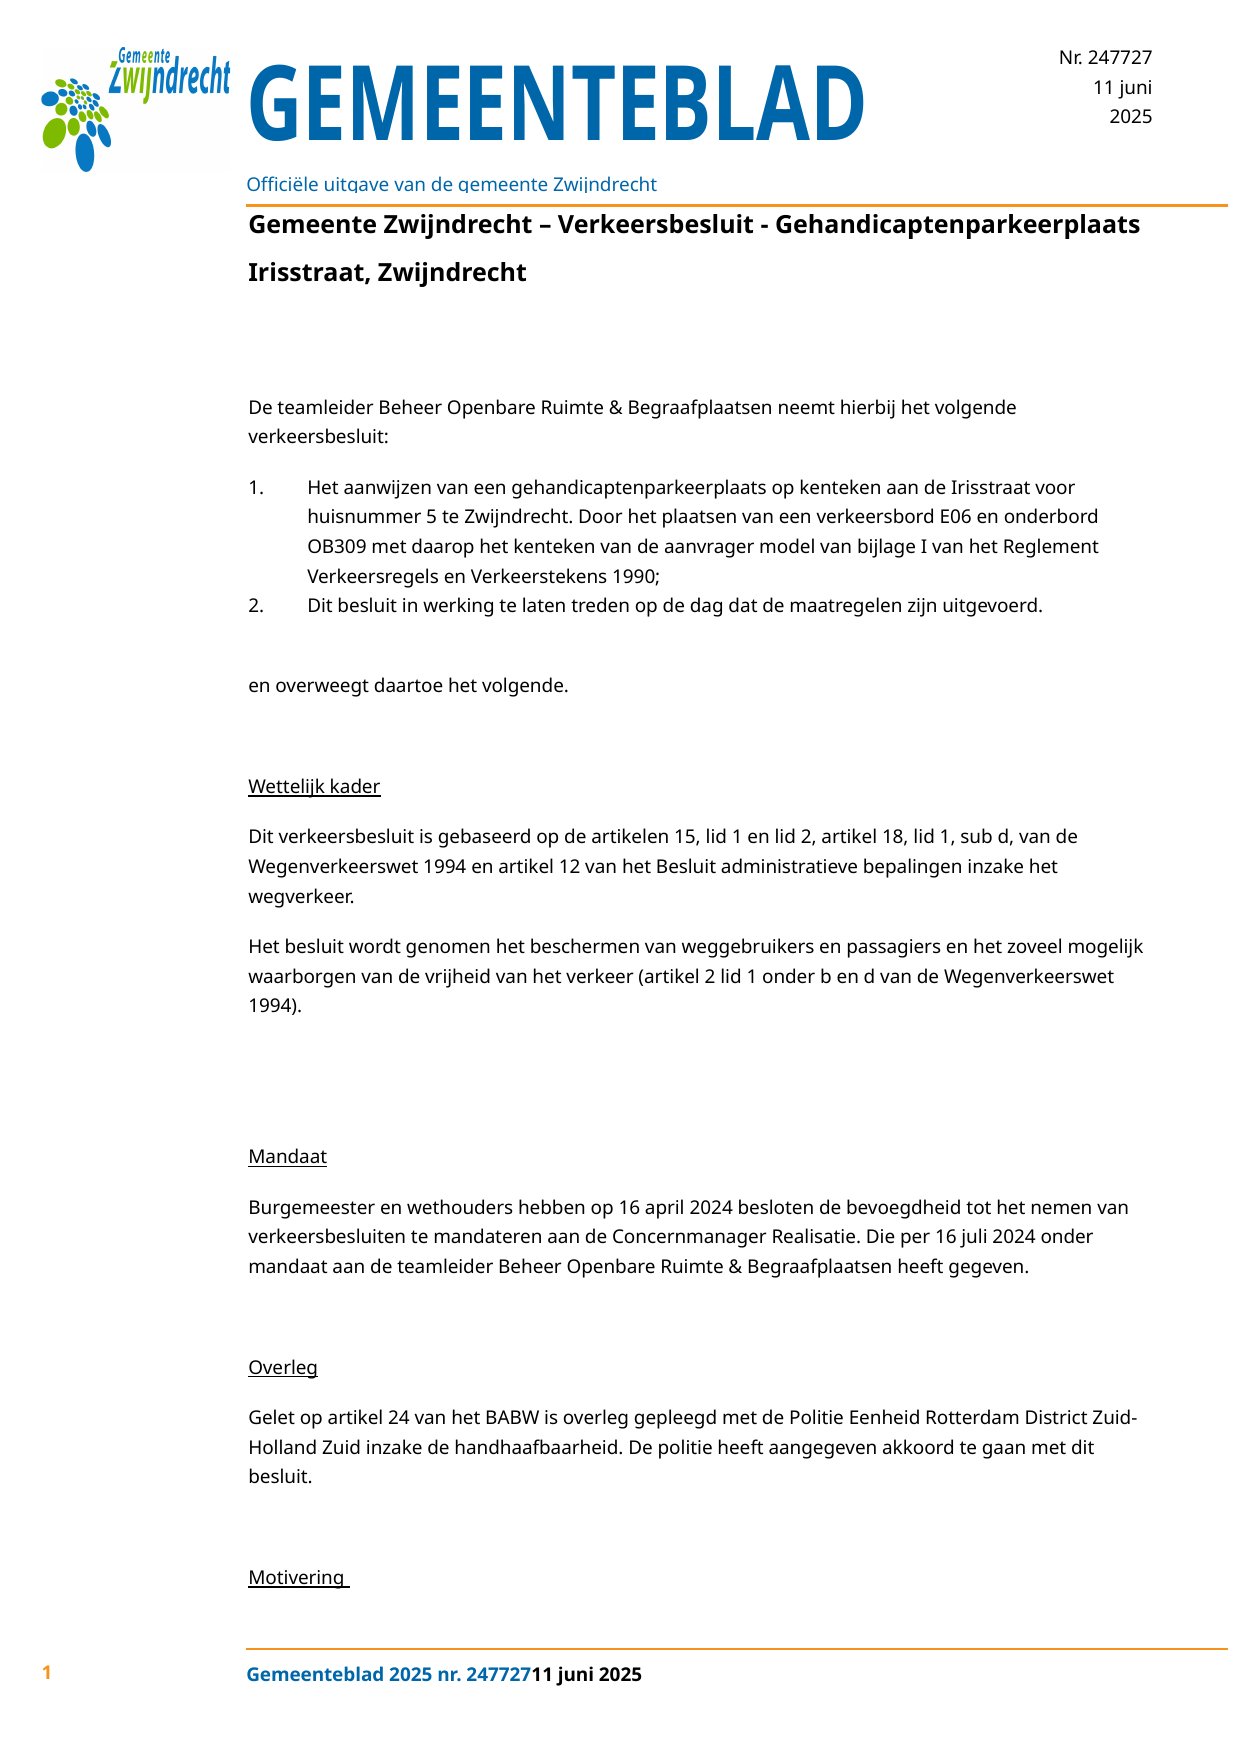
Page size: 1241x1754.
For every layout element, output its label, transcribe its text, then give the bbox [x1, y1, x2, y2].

text Dit verkeersbesluit is gebaseerd op de artikelen 15, lid 1 en lid 2, artikel 18, lid 1, sub d, van de Wegenverkeerswet 1994 en artikel 12 van het Besluit administratieve bepalingen inzake het wegverkeer. [248, 824, 1152, 908]
text en overweegt daartoe het volgende. [248, 672, 1152, 698]
text Motivering [248, 1564, 1152, 1590]
text De teamleider Beheer Openbare Ruimte & Begraafplaatsen neemt hierbij het volgende verkeersbesluit: [248, 394, 1152, 449]
picture [41, 47, 231, 172]
list Dit besluit in werking te laten treden op de dag dat de maatregelen zijn uitgevoerd. [248, 592, 1152, 618]
text Gemeente Zwijndrecht – Verkeersbesluit - Gehandicaptenparkeerplaats Irisstraat, Zwijndrecht [248, 207, 1152, 288]
text Overleg [248, 1354, 1152, 1380]
text Gelet op artikel 24 van het BABW is overleg gepleegd met de Politie Eenheid Rotterdam District Zuid-Holland Zuid inzake de handhaafbaarheid. De politie heeft aangegeven akkoord te gaan met dit besluit. [248, 1404, 1152, 1489]
text Wettelijk kader [248, 773, 1152, 799]
list Het aanwijzen van een gehandicaptenparkeerplaats op kenteken aan de Irisstraat voor huisnummer 5 te Zwijndrecht. Door het plaatsen van een verkeersbord E06 en onderbord OB309 met daarop het kenteken van de aanvrager model van bijlage I van het Reglement Verkeersregels en Verkeerstekens 1990; [248, 474, 1152, 588]
text Mandaat [248, 1144, 1152, 1169]
text Burgemeester en wethouders hebben op 16 april 2024 besloten de bevoegdheid tot het nemen van verkeersbesluiten te mandateren aan de Concernmanager Realisatie. Die per 16 juli 2024 onder mandaat aan de teamleider Beheer Openbare Ruimte & Begraafplaatsen heeft gegeven. [248, 1194, 1152, 1279]
text Het besluit wordt genomen het beschermen van weggebruikers en passagiers en het zoveel mogelijk waarborgen van de vrijheid van het verkeer (artikel 2 lid 1 onder b en d van de Wegenverkeerswet 1994). [248, 933, 1152, 1018]
